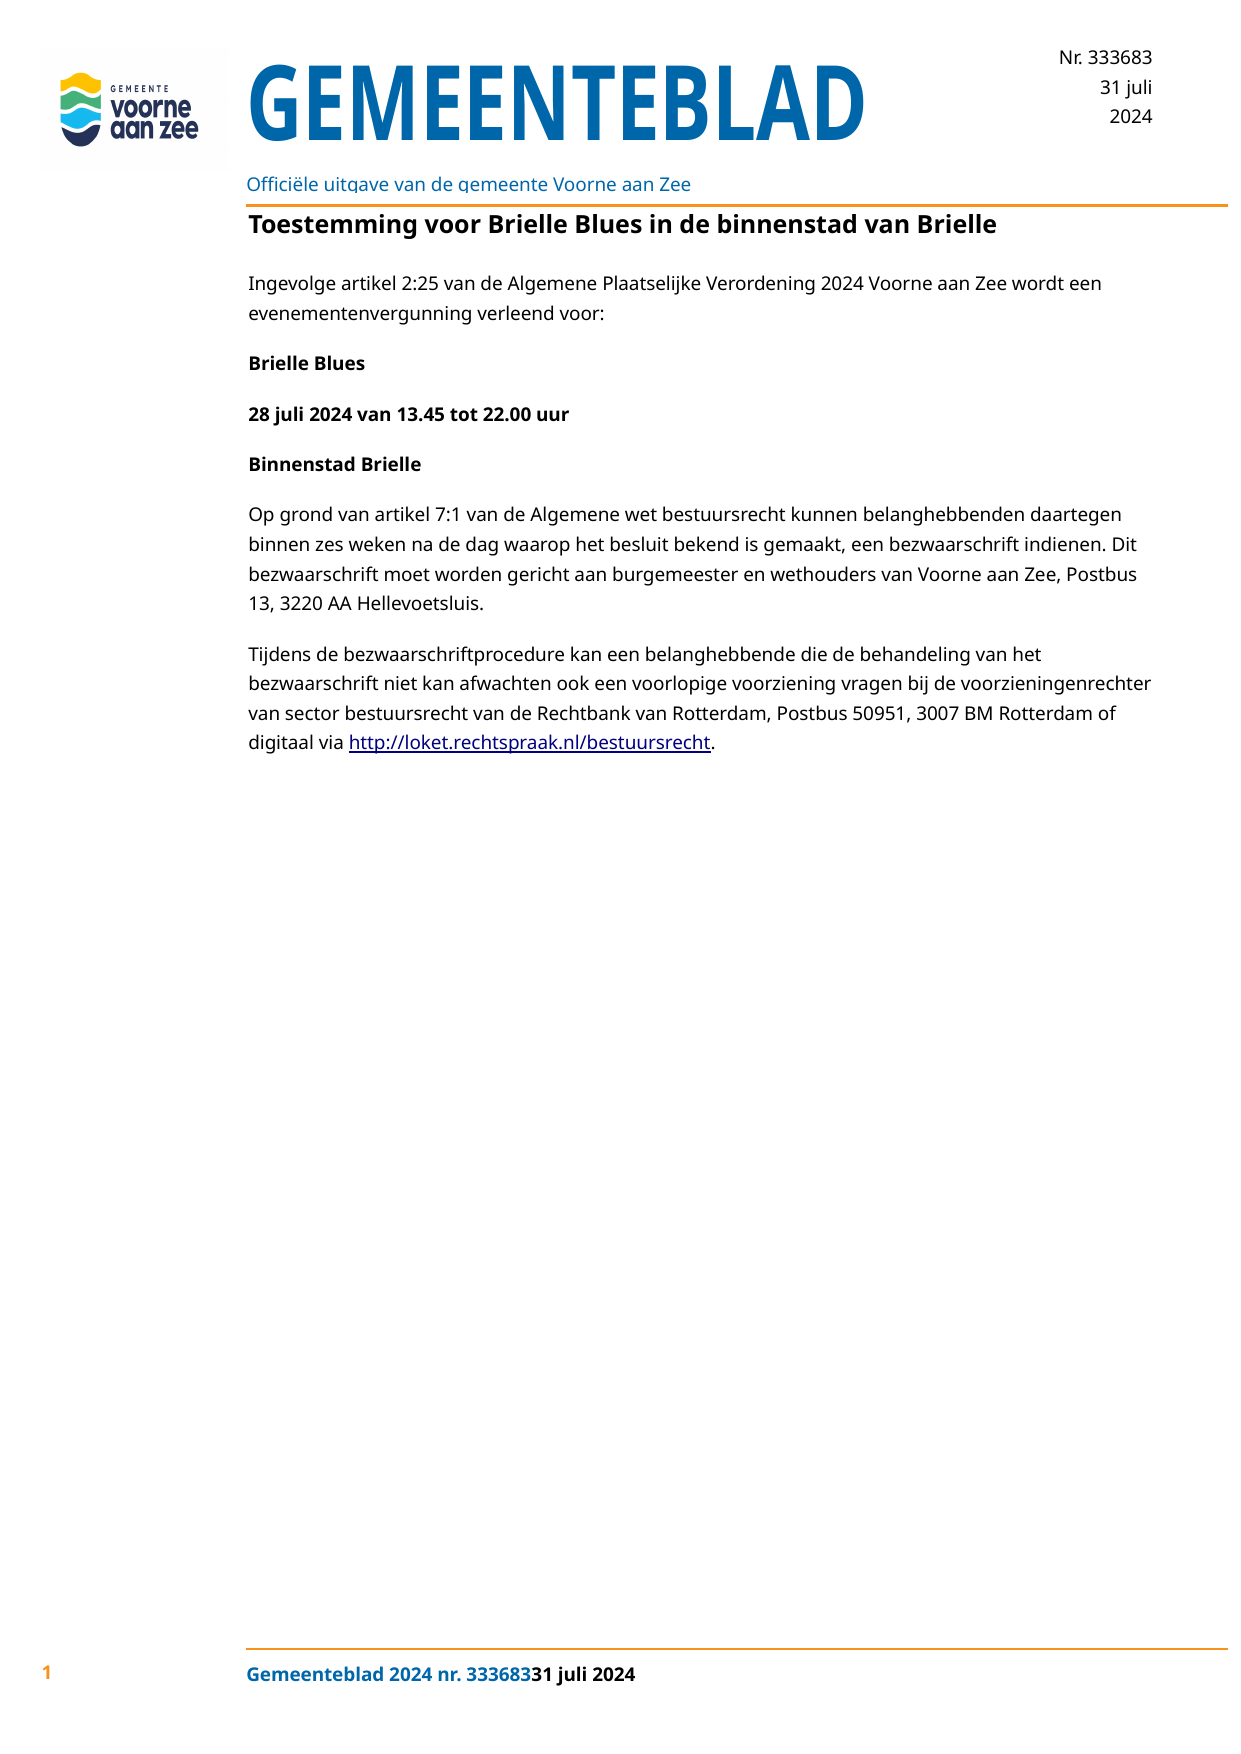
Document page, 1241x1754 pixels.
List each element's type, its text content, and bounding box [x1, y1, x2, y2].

text Binnenstad Brielle [248, 451, 1152, 477]
text Ingevolge artikel 2:25 van de Algemene Plaatselijke Verordening 2024 Voorne aan Zee wordt een evenementenvergunning verleend voor: [248, 270, 1152, 326]
text Brielle Blues [248, 350, 1152, 376]
text Op grond van artikel 7:1 van de Algemene wet bestuursrecht kunnen belanghebbenden daartegen binnen zes weken na de dag waarop het besluit bekend is gemaakt, een bezwaarschrift indienen. Dit bezwaarschrift moet worden gericht aan burgemeester en wethouders van Voorne aan Zee, Postbus 13, 3220 AA Hellevoetsluis. [248, 502, 1152, 616]
picture [41, 47, 231, 172]
text Tijdens de bezwaarschriftprocedure kan een belanghebbende die de behandeling van het bezwaarschrift niet kan afwachten ook een voorlopige voorziening vragen bij de voorzieningenrechter van sector bestuursrecht van de Rechtbank van Rotterdam, Postbus 50951, 3007 BM Rotterdam of digitaal via http://loket.rechtspraak.nl/bestuursrecht. [248, 641, 1152, 755]
text Toestemming voor Brielle Blues in de binnenstad van Brielle [248, 207, 1152, 241]
text 28 juli 2024 van 13.45 tot 22.00 uur [248, 401, 1152, 426]
